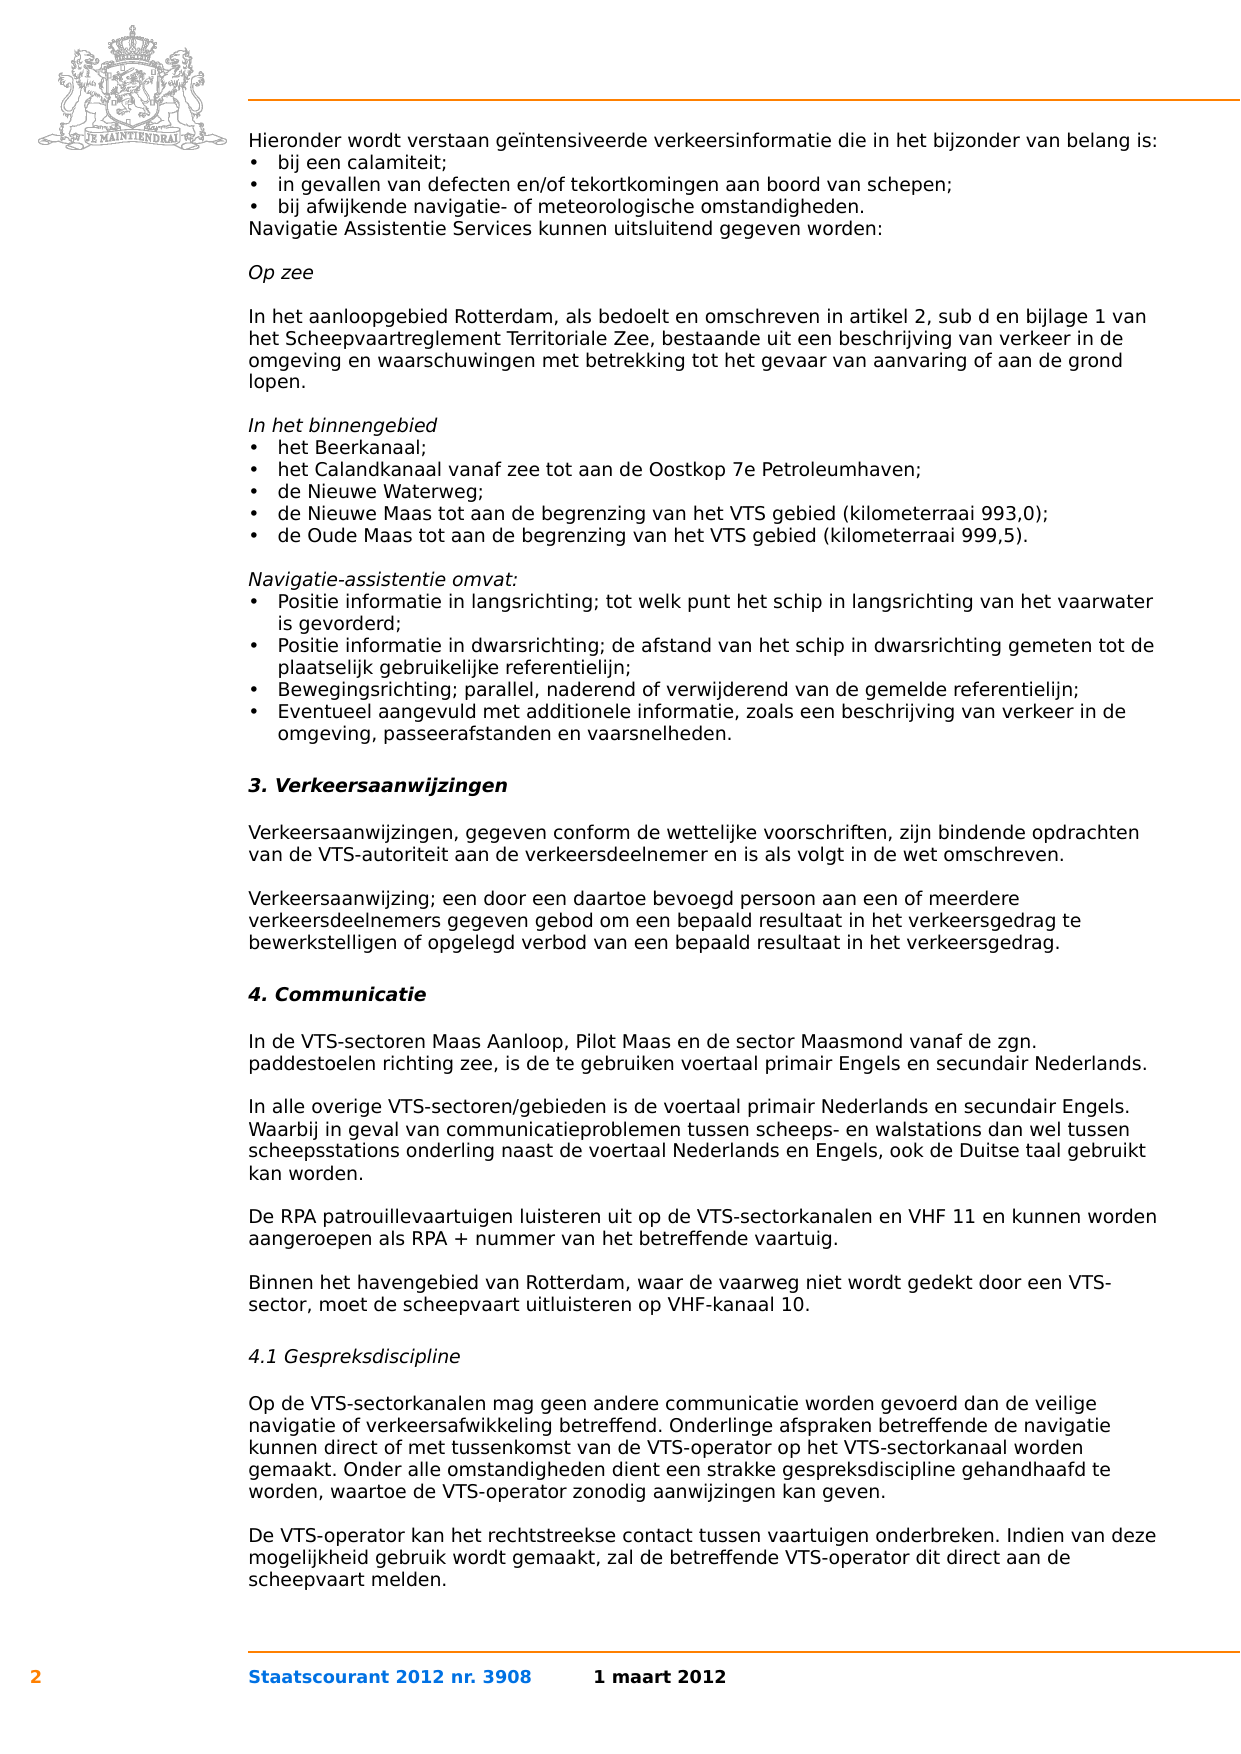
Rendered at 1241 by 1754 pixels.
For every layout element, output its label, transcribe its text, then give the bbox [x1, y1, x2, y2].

text Hieronder wordt verstaan geïntensiveerde verkeersinformatie die in het bijzonder van belang is: [248, 130, 1163, 152]
text In de VTS-sectoren Maas Aanloop, Pilot Maas en de sector Maasmond vanaf de zgn. paddestoelen richting zee, is de te gebruiken voertaal primair Engels en secundair Nederlands. [248, 1031, 1163, 1074]
text Verkeersaanwijzingen, gegeven conform de wettelijke voorschriften, zijn bindende opdrachten van de VTS-autoriteit aan de verkeersdeelnemer en is als volgt in de wet omschreven. [248, 822, 1163, 866]
subtitle 4. Communicatie [248, 984, 1163, 1006]
text Navigatie Assistentie Services kunnen uitsluitend gegeven worden: [248, 218, 1163, 240]
subtitle 4.1 Gespreksdiscipline [248, 1346, 1163, 1368]
text • Eventueel aangevuld met additionele informatie, zoals een beschrijving van verkeer in de omgeving, passeerafstanden en vaarsnelheden. [248, 701, 1163, 745]
subtitle 3. Verkeersaanwijzingen [248, 775, 1163, 797]
text De VTS-operator kan het rechtstreekse contact tussen vaartuigen onderbreken. Indien van deze mogelijkheid gebruik wordt gemaakt, zal de betreffende VTS-operator dit direct aan de scheepvaart melden. [248, 1525, 1163, 1591]
subtitle Op zee [248, 262, 1163, 284]
text • Positie informatie in langsrichting; tot welk punt het schip in langsrichting van het vaarwater is gevorderd; [248, 591, 1163, 635]
picture [38, 25, 227, 150]
text Binnen het havengebied van Rotterdam, waar de vaarweg niet wordt gedekt door een VTS-sector, moet de scheepvaart uitluisteren op VHF-kanaal 10. [248, 1272, 1163, 1316]
text • de Oude Maas tot aan de begrenzing van het VTS gebied (kilometerraai 999,5). [248, 525, 1163, 547]
text • bij afwijkende navigatie- of meteorologische omstandigheden. [248, 196, 1163, 218]
text • het Beerkanaal; [248, 437, 1163, 459]
text In alle overige VTS-sectoren/gebieden is de voertaal primair Nederlands en secundair Engels. Waarbij in geval van communicatieproblemen tussen scheeps- en walstations dan wel tussen scheepsstations onderling naast de voertaal Nederlands en Engels, ook de Duitse taal gebruikt kan worden. [248, 1096, 1163, 1184]
text • Bewegingsrichting; parallel, naderend of verwijderend van de gemelde referentielijn; [248, 679, 1163, 701]
text • het Calandkanaal vanaf zee tot aan de Oostkop 7e Petroleumhaven; [248, 459, 1163, 481]
text De RPA patrouillevaartuigen luisteren uit op de VTS-sectorkanalen en VHF 11 en kunnen worden aangeroepen als RPA + nummer van het betreffende vaartuig. [248, 1206, 1163, 1250]
text • Positie informatie in dwarsrichting; de afstand van het schip in dwarsrichting gemeten tot de plaatselijk gebruikelijke referentielijn; [248, 635, 1163, 679]
text • in gevallen van defecten en/of tekortkomingen aan boord van schepen; [248, 174, 1163, 196]
text Verkeersaanwijzing; een door een daartoe bevoegd persoon aan een of meerdere verkeersdeelnemers gegeven gebod om een bepaald resultaat in het verkeersgedrag te bewerkstelligen of opgelegd verbod van een bepaald resultaat in het verkeersgedrag. [248, 888, 1163, 954]
subtitle In het binnengebied [248, 415, 1163, 437]
text In het aanloopgebied Rotterdam, als bedoelt en omschreven in artikel 2, sub d en bijlage 1 van het Scheepvaartreglement Territoriale Zee, bestaande uit een beschrijving van verkeer in de omgeving en waarschuwingen met betrekking tot het gevaar van aanvaring of aan de grond lopen. [248, 306, 1163, 393]
text • de Nieuwe Waterweg; [248, 481, 1163, 503]
text • de Nieuwe Maas tot aan de begrenzing van het VTS gebied (kilometerraai 993,0); [248, 503, 1163, 525]
text Op de VTS-sectorkanalen mag geen andere communicatie worden gevoerd dan de veilige navigatie of verkeersafwikkeling betreffend. Onderlinge afspraken betreffende de navigatie kunnen direct of met tussenkomst van de VTS-operator op het VTS-sectorkanaal worden gemaakt. Onder alle omstandigheden dient een strakke gespreksdiscipline gehandhaafd te worden, waartoe de VTS-operator zonodig aanwijzingen kan geven. [248, 1393, 1163, 1503]
subtitle Navigatie-assistentie omvat: [248, 569, 1163, 591]
text • bij een calamiteit; [248, 152, 1163, 174]
